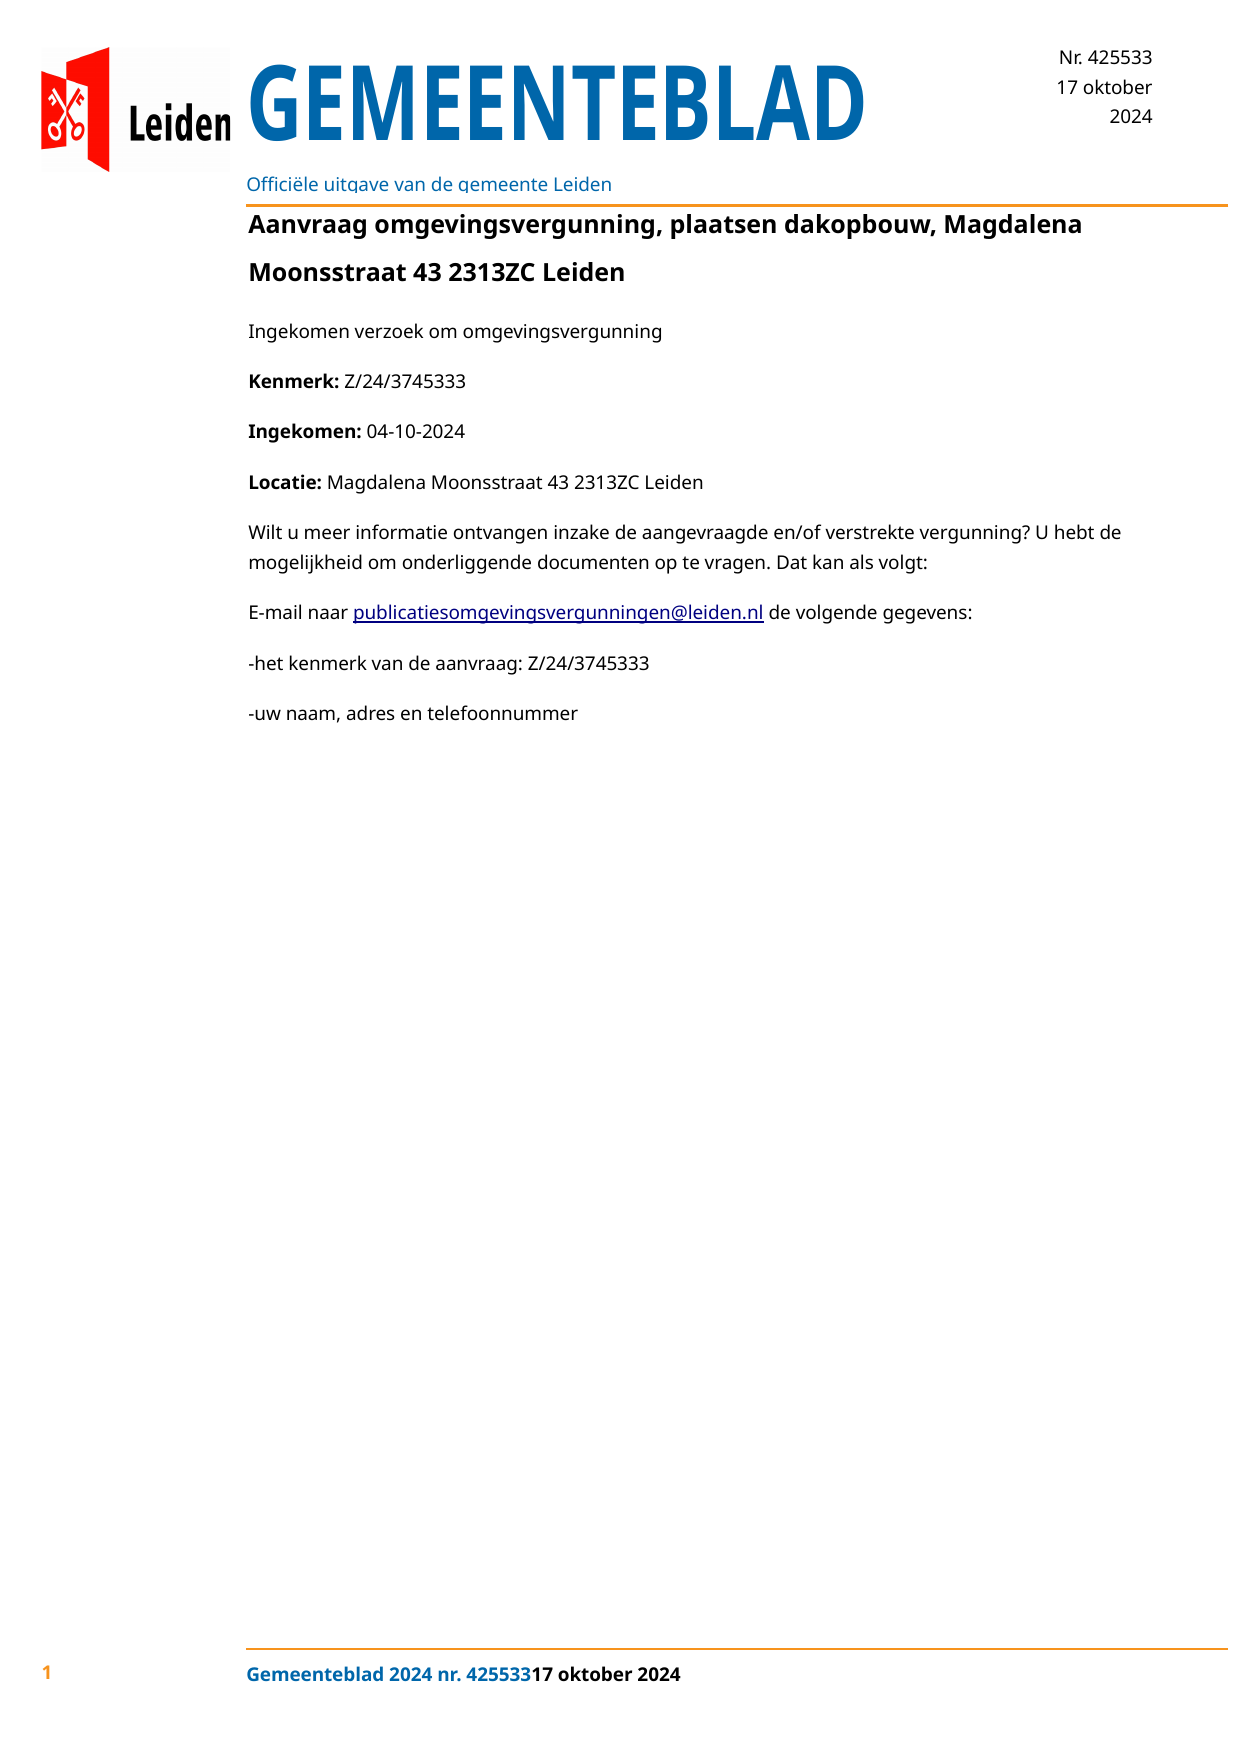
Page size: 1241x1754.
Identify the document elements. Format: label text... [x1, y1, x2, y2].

text -uw naam, adres en telefoonnummer [248, 700, 1152, 726]
text Ingekomen verzoek om omgevingsvergunning [248, 318, 1152, 344]
text Locatie: Magdalena Moonsstraat 43 2313ZC Leiden [248, 469, 1152, 495]
text Wilt u meer informatie ontvangen inzake de aangevraagde en/of verstrekte vergunning? U hebt de mogelijkheid om onderliggende documenten op te vragen. Dat kan als volgt: [248, 519, 1152, 575]
text Kenmerk: Z/24/3745333 [248, 368, 1152, 394]
text Ingekomen: 04-10-2024 [248, 419, 1152, 444]
picture [41, 47, 231, 172]
text Aanvraag omgevingsvergunning, plaatsen dakopbouw, Magdalena Moonsstraat 43 2313ZC Leiden [248, 207, 1152, 288]
text -het kenmerk van de aanvraag: Z/24/3745333 [248, 650, 1152, 676]
text E-mail naar publicatiesomgevingsvergunningen@leiden.nl de volgende gegevens: [248, 599, 1152, 625]
